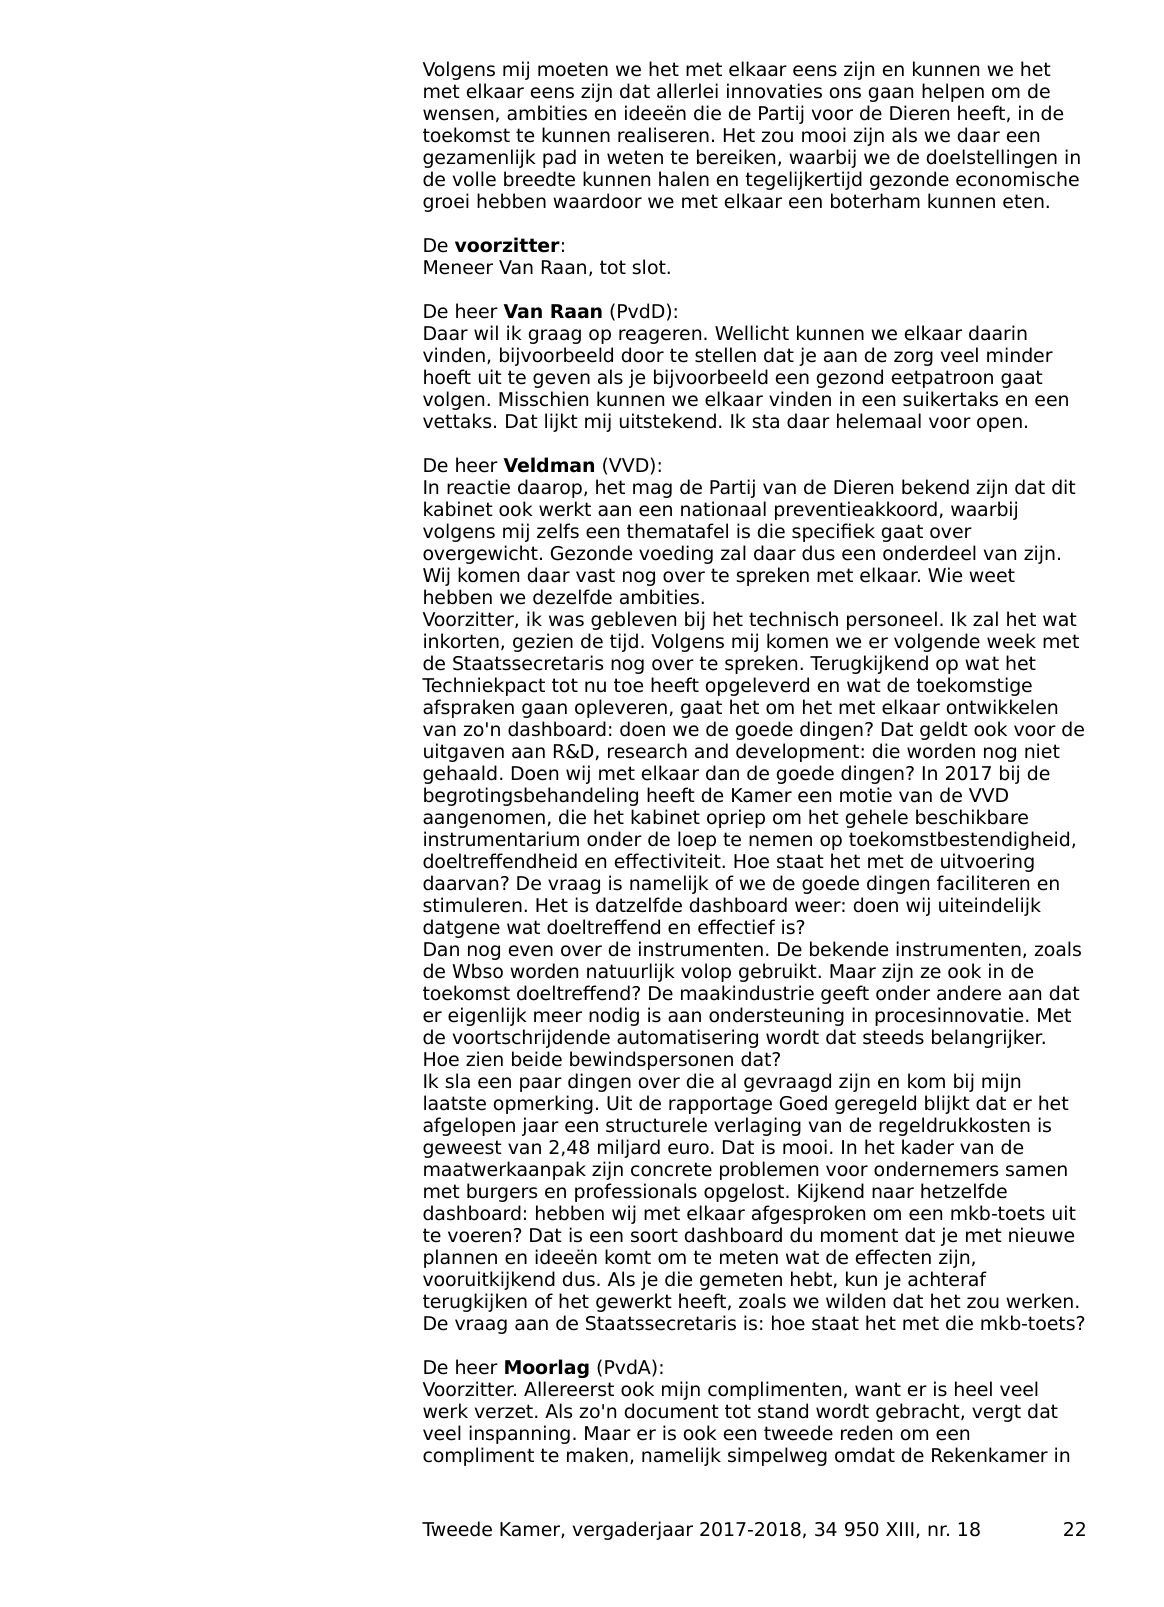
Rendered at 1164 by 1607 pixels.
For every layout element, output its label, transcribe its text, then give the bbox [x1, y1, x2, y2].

text Dan nog even over de instrumenten. De bekende instrumenten, zoals de Wbso worden natuurlijk volop gebruikt. Maar zijn ze ook in de toekomst doeltreffend? De maakindustrie geeft onder andere aan dat er eigenlijk meer nodig is aan ondersteuning in procesinnovatie. Met de voortschrijdende automatisering wordt dat steeds belangrijker. Hoe zien beide bewindspersonen dat? [422, 939, 1087, 1071]
text Meneer Van Raan, tot slot. [422, 257, 1087, 279]
text De heer Moorlag (PvdA): [422, 1357, 1087, 1379]
text Volgens mij moeten we het met elkaar eens zijn en kunnen we het met elkaar eens zijn dat allerlei innovaties ons gaan helpen om de wensen, ambities en ideeën die de Partij voor de Dieren heeft, in de toekomst te kunnen realiseren. Het zou mooi zijn als we daar een gezamenlijk pad in weten te bereiken, waarbij we de doelstellingen in de volle breedte kunnen halen en tegelijkertijd gezonde economische groei hebben waardoor we met elkaar een boterham kunnen eten. [422, 59, 1087, 213]
text De heer Van Raan (PvdD): [422, 301, 1087, 323]
text De heer Veldman (VVD): [422, 455, 1087, 477]
text De voorzitter: [422, 235, 1087, 257]
text Ik sla een paar dingen over die al gevraagd zijn en kom bij mijn laatste opmerking. Uit de rapportage Goed geregeld blijkt dat er het afgelopen jaar een structurele verlaging van de regeldrukkosten is geweest van 2,48 miljard euro. Dat is mooi. In het kader van de maatwerkaanpak zijn concrete problemen voor ondernemers samen met burgers en professionals opgelost. Kijkend naar hetzelfde dashboard: hebben wij met elkaar afgesproken om een mkb-toets uit te voeren? Dat is een soort dashboard du moment dat je met nieuwe plannen en ideeën komt om te meten wat de effecten zijn, vooruitkijkend dus. Als je die gemeten hebt, kun je achteraf terugkijken of het gewerkt heeft, zoals we wilden dat het zou werken. De vraag aan de Staatssecretaris is: hoe staat het met die mkb-toets? [422, 1071, 1087, 1334]
text Daar wil ik graag op reageren. Wellicht kunnen we elkaar daarin vinden, bijvoorbeeld door te stellen dat je aan de zorg veel minder hoeft uit te geven als je bijvoorbeeld een gezond eetpatroon gaat volgen. Misschien kunnen we elkaar vinden in een suikertaks en een vettaks. Dat lijkt mij uitstekend. Ik sta daar helemaal voor open. [422, 323, 1087, 433]
text Voorzitter, ik was gebleven bij het technisch personeel. Ik zal het wat inkorten, gezien de tijd. Volgens mij komen we er volgende week met de Staatssecretaris nog over te spreken. Terugkijkend op wat het Techniekpact tot nu toe heeft opgeleverd en wat de toekomstige afspraken gaan opleveren, gaat het om het met elkaar ontwikkelen van zo'n dashboard: doen we de goede dingen? Dat geldt ook voor de uitgaven aan R&D, research and development: die worden nog niet gehaald. Doen wij met elkaar dan de goede dingen? In 2017 bij de begrotingsbehandeling heeft de Kamer een motie van de VVD aangenomen, die het kabinet opriep om het gehele beschikbare instrumentarium onder de loep te nemen op toekomstbestendigheid, doeltreffendheid en effectiviteit. Hoe staat het met de uitvoering daarvan? De vraag is namelijk of we de goede dingen faciliteren en stimuleren. Het is datzelfde dashboard weer: doen wij uiteindelijk datgene wat doeltreffend en effectief is? [422, 609, 1087, 939]
text Voorzitter. Allereerst ook mijn complimenten, want er is heel veel werk verzet. Als zo'n document tot stand wordt gebracht, vergt dat veel inspanning. Maar er is ook een tweede reden om een compliment te maken, namelijk simpelweg omdat de Rekenkamer in [422, 1379, 1087, 1467]
text In reactie daarop, het mag de Partij van de Dieren bekend zijn dat dit kabinet ook werkt aan een nationaal preventieakkoord, waarbij volgens mij zelfs een thematafel is die specifiek gaat over overgewicht. Gezonde voeding zal daar dus een onderdeel van zijn. Wij komen daar vast nog over te spreken met elkaar. Wie weet hebben we dezelfde ambities. [422, 477, 1087, 609]
